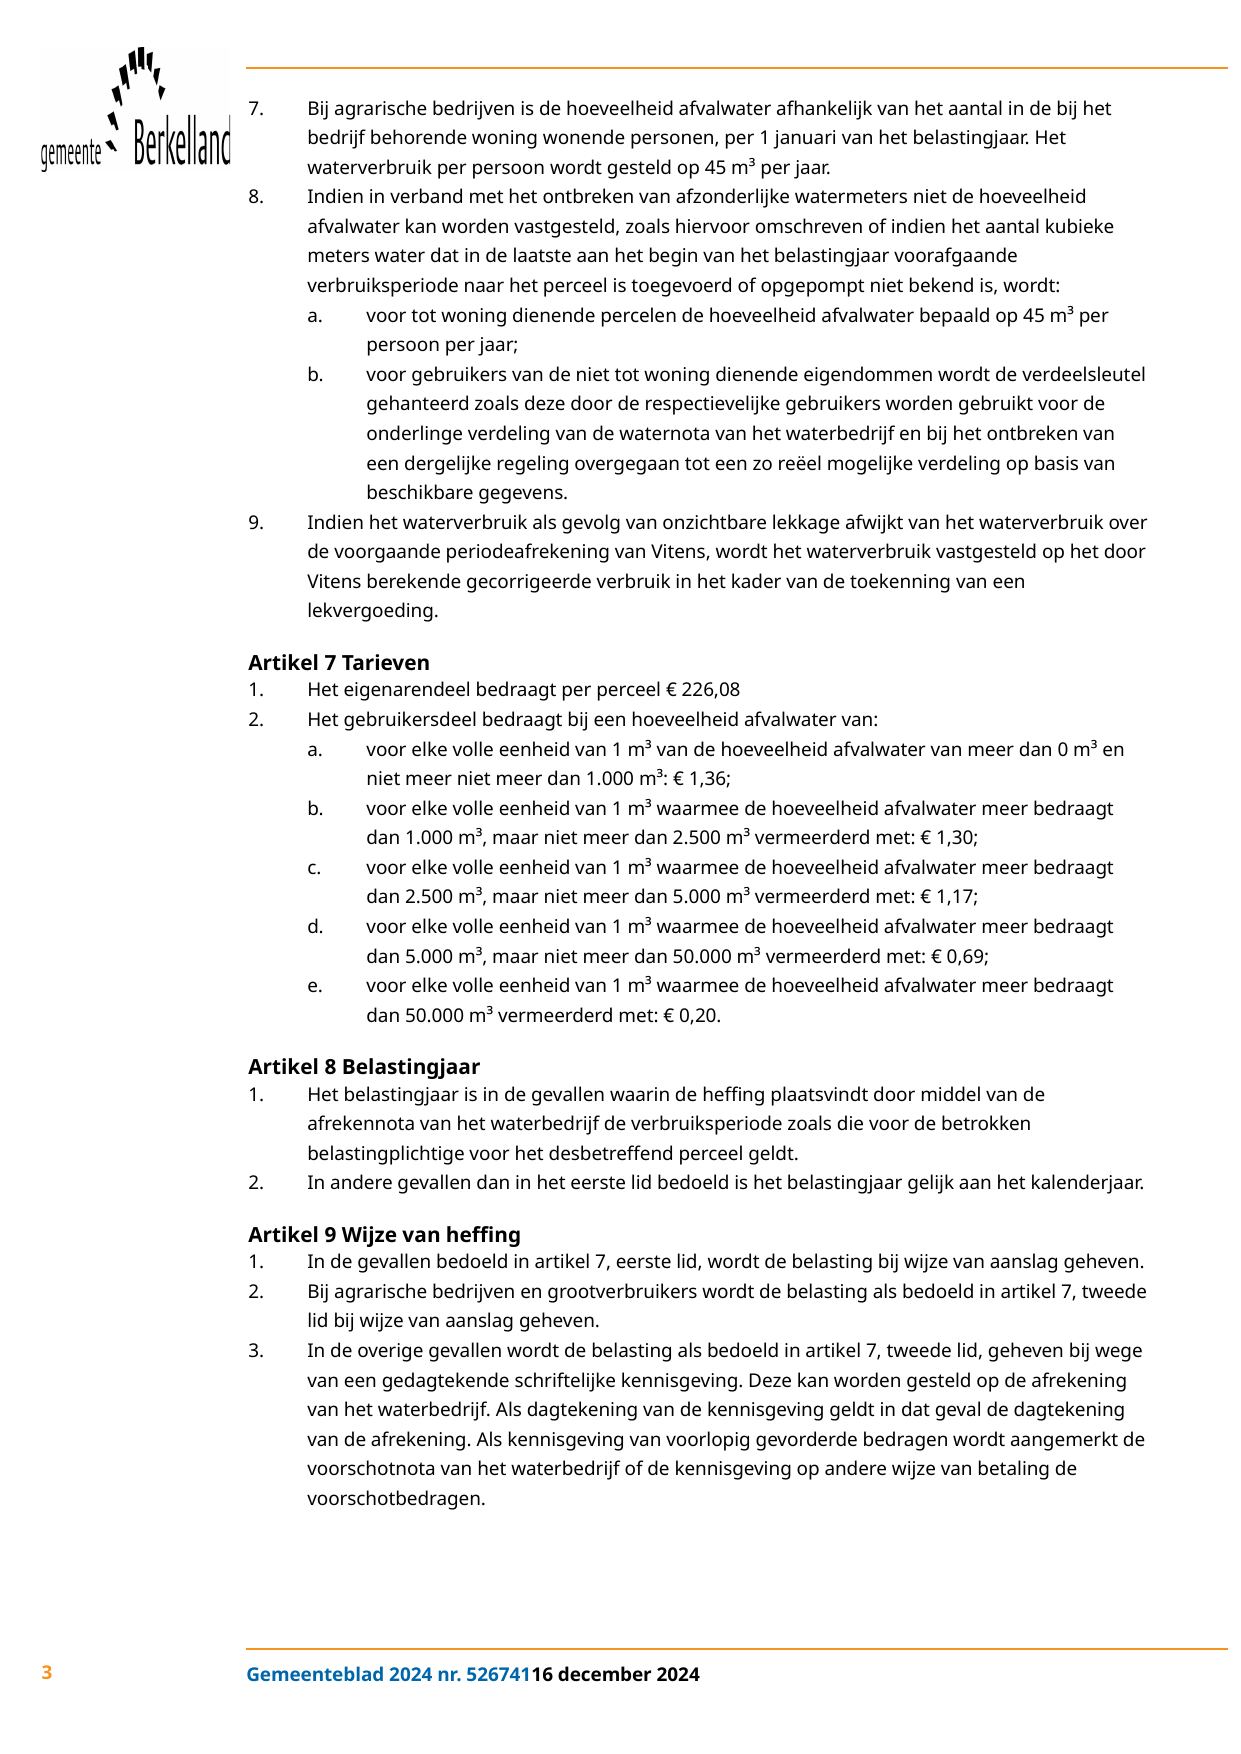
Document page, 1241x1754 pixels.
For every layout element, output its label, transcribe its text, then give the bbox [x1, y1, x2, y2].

list Indien het waterverbruik als gevolg van onzichtbare lekkage afwijkt van het waterverbruik over de voorgaande periodeafrekening van Vitens, wordt het waterverbruik vastgesteld op het door Vitens berekende gecorrigeerde verbruik in het kader van de toekenning van een lekvergoeding. [248, 509, 1152, 623]
list In de overige gevallen wordt de belasting als bedoeld in artikel 7, tweede lid, geheven bij wege van een gedagtekende schriftelijke kennisgeving. Deze kan worden gesteld op de afrekening van het waterbedrijf. Als dagtekening van de kennisgeving geldt in dat geval de dagtekening van de afrekening. Als kennisgeving van voorlopig gevorderde bedragen wordt aangemerkt de voorschotnota van het waterbedrijf of de kennisgeving op andere wijze van betaling de voorschotbedragen. [248, 1337, 1152, 1511]
list Indien in verband met het ontbreken van afzonderlijke watermeters niet de hoeveelheid afvalwater kan worden vastgesteld, zoals hiervoor omschreven of indien het aantal kubieke meters water dat in de laatste aan het begin van het belastingjaar voorafgaande verbruiksperiode naar het perceel is toegevoerd of opgepompt niet bekend is, wordt: [248, 183, 1152, 298]
list Bij agrarische bedrijven is de hoeveelheid afvalwater afhankelijk van het aantal in de bij het bedrijf behorende woning wonende personen, per 1 januari van het belastingjaar. Het waterverbruik per persoon wordt gesteld op 45 m³ per jaar. [248, 95, 1152, 180]
list voor elke volle eenheid van 1 m³ waarmee de hoeveelheid afvalwater meer bedraagt dan 50.000 m³ vermeerderd met: € 0,20. [307, 972, 1152, 1028]
list Het gebruikersdeel bedraagt bij een hoeveelheid afvalwater van: [248, 706, 1152, 732]
list In andere gevallen dan in het eerste lid bedoeld is het belastingjaar gelijk aan het kalenderjaar. [248, 1169, 1152, 1195]
list In de gevallen bedoeld in artikel 7, eerste lid, wordt de belasting bij wijze van aanslag geheven. [248, 1248, 1152, 1274]
list voor tot woning dienende percelen de hoeveelheid afvalwater bepaald op 45 m³ per persoon per jaar; [307, 302, 1152, 357]
text Artikel 7 Tarieven [248, 648, 1152, 677]
list voor elke volle eenheid van 1 m³ waarmee de hoeveelheid afvalwater meer bedraagt dan 1.000 m³, maar niet meer dan 2.500 m³ vermeerderd met: € 1,30; [307, 795, 1152, 850]
picture [41, 47, 231, 172]
list voor elke volle eenheid van 1 m³ van de hoeveelheid afvalwater van meer dan 0 m³ en niet meer niet meer dan 1.000 m³: € 1,36; [307, 736, 1152, 791]
text Artikel 8 Belastingjaar [248, 1052, 1152, 1081]
text Artikel 9 Wijze van heffing [248, 1220, 1152, 1248]
list Het eigenarendeel bedraagt per perceel € 226,08 [248, 677, 1152, 702]
list voor elke volle eenheid van 1 m³ waarmee de hoeveelheid afvalwater meer bedraagt dan 2.500 m³, maar niet meer dan 5.000 m³ vermeerderd met: € 1,17; [307, 854, 1152, 909]
list voor elke volle eenheid van 1 m³ waarmee de hoeveelheid afvalwater meer bedraagt dan 5.000 m³, maar niet meer dan 50.000 m³ vermeerderd met: € 0,69; [307, 913, 1152, 968]
list voor gebruikers van de niet tot woning dienende eigendommen wordt de verdeelsleutel gehanteerd zoals deze door de respectievelijke gebruikers worden gebruikt voor de onderlinge verdeling van de waternota van het waterbedrijf en bij het ontbreken van een dergelijke regeling overgegaan tot een zo reëel mogelijke verdeling op basis van beschikbare gegevens. [307, 361, 1152, 505]
list Het belastingjaar is in de gevallen waarin de heffing plaatsvindt door middel van de afrekennota van het waterbedrijf de verbruiksperiode zoals die voor de betrokken belastingplichtige voor het desbetreffend perceel geldt. [248, 1081, 1152, 1166]
list Bij agrarische bedrijven en grootverbruikers wordt de belasting als bedoeld in artikel 7, tweede lid bij wijze van aanslag geheven. [248, 1278, 1152, 1333]
